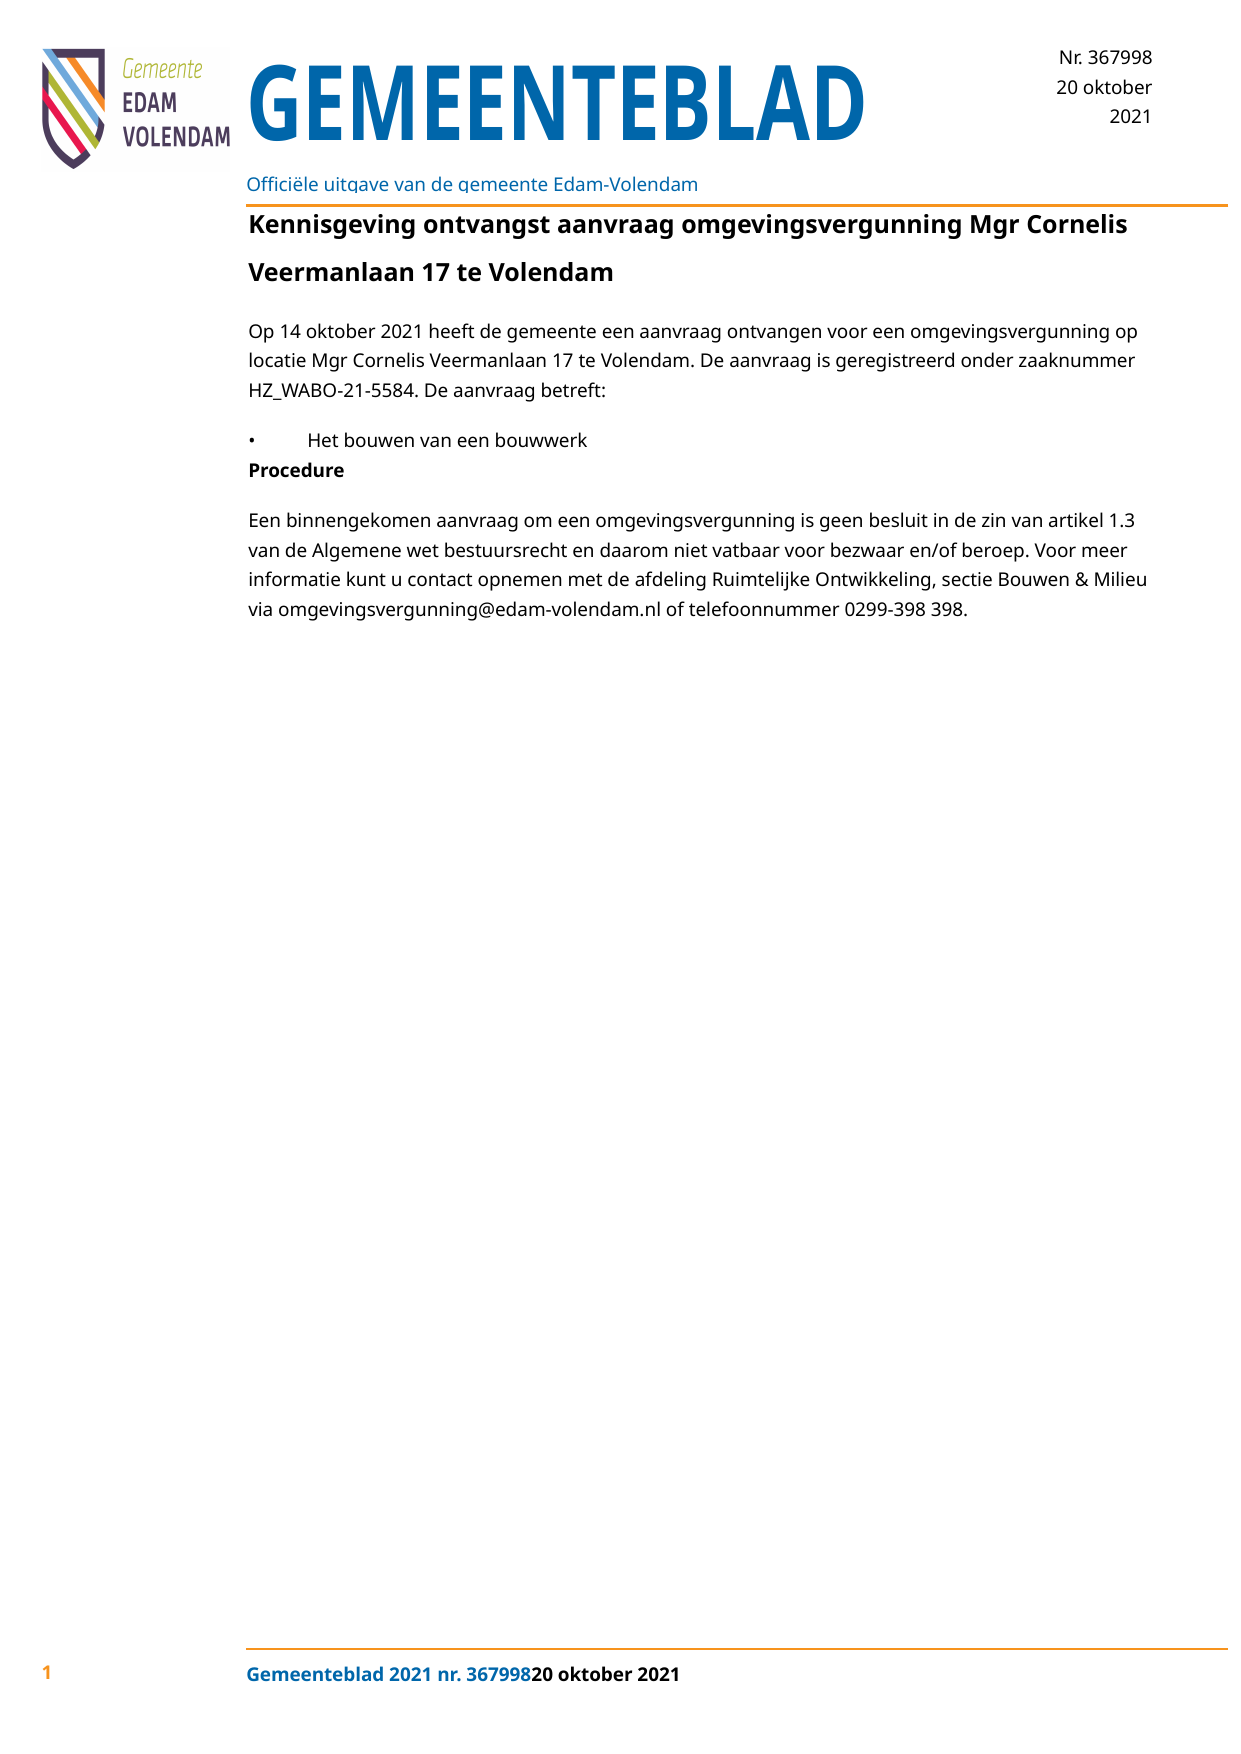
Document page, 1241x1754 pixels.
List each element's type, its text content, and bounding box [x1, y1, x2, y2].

text Een binnengekomen aanvraag om een omgevingsvergunning is geen besluit in de zin van artikel 1.3 van de Algemene wet bestuursrecht en daarom niet vatbaar voor bezwaar en/of beroep. Voor meer informatie kunt u contact opnemen met de afdeling Ruimtelijke Ontwikkeling, sectie Bouwen & Milieu via omgevingsvergunning@edam-volendam.nl of telefoonnummer 0299-398 398. [248, 507, 1152, 622]
picture [41, 47, 231, 172]
text Kennisgeving ontvangst aanvraag omgevingsvergunning Mgr Cornelis Veermanlaan 17 te Volendam [248, 207, 1152, 288]
text Op 14 oktober 2021 heeft de gemeente een aanvraag ontvangen voor een omgevingsvergunning op locatie Mgr Cornelis Veermanlaan 17 te Volendam. De aanvraag is geregistreerd onder zaaknummer HZ_WABO-21-5584. De aanvraag betreft: [248, 318, 1152, 403]
text Procedure [248, 457, 1152, 483]
list Het bouwen van een bouwwerk [248, 427, 1152, 453]
